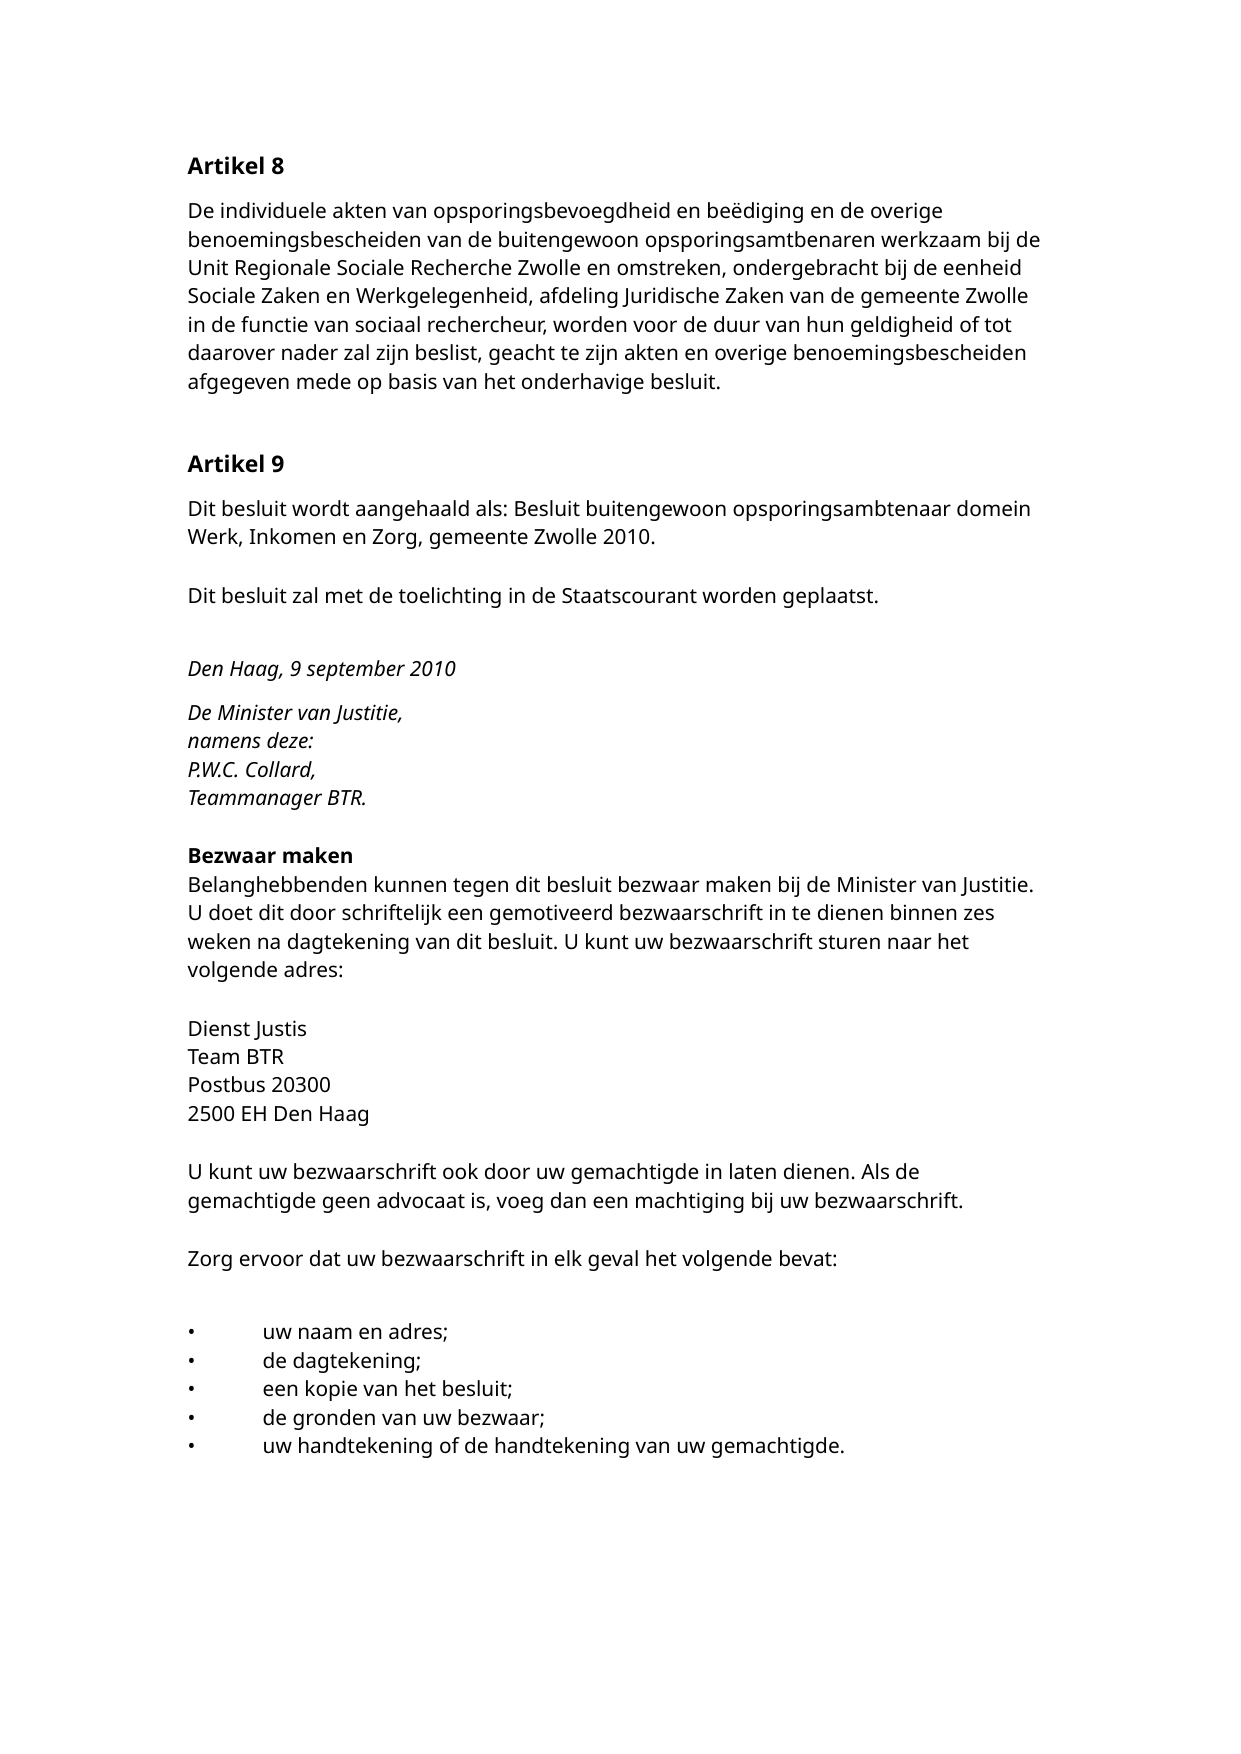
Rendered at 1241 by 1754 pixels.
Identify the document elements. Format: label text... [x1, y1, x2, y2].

text Den Haag, 9 september 2010 [187, 654, 1053, 683]
text P.W.C. Collard, [187, 755, 1053, 783]
list uw naam en adres; [187, 1317, 1053, 1346]
text U kunt uw bezwaarschrift ook door uw gemachtigde in laten dienen. Als de gemachtigde geen advocaat is, voeg dan een machtiging bij uw bezwaarschrift. [187, 1157, 1053, 1214]
text Zorg ervoor dat uw bezwaarschrift in elk geval het volgende bevat: [187, 1244, 1053, 1272]
text Postbus 20300 [187, 1071, 1053, 1099]
text Teammanager BTR. [187, 783, 1053, 812]
list een kopie van het besluit; [187, 1374, 1053, 1403]
text Team BTR [187, 1042, 1053, 1071]
text Dienst Justis [187, 1014, 1053, 1042]
list uw handtekening of de handtekening van uw gemachtigde. [187, 1431, 1053, 1459]
list de gronden van uw bezwaar; [187, 1403, 1053, 1431]
text Belanghebbenden kunnen tegen dit besluit bezwaar maken bij de Minister van Justitie. U doet dit door schriftelijk een gemotiveerd bezwaarschrift in te dienen binnen zes weken na dagtekening van dit besluit. U kunt uw bezwaarschrift sturen naar het volgende adres: [187, 870, 1053, 984]
text 2500 EH Den Haag [187, 1099, 1053, 1127]
text namens deze: [187, 726, 1053, 755]
text Dit besluit wordt aangehaald als: Besluit buitengewoon opsporingsambtenaar domein Werk, Inkomen en Zorg, gemeente Zwolle 2010. [187, 494, 1053, 551]
text Bezwaar maken [187, 842, 1053, 870]
subtitle Artikel 8 [187, 150, 1053, 181]
subtitle Artikel 9 [187, 448, 1053, 479]
text De individuele akten van opsporingsbevoegdheid en beëdiging en de overige benoemingsbescheiden van de buitengewoon opsporingsamtbenaren werkzaam bij de Unit Regionale Sociale Recherche Zwolle en omstreken, ondergebracht bij de eenheid Sociale Zaken en Werkgelegenheid, afdeling Juridische Zaken van de gemeente Zwolle in de functie van sociaal rechercheur, worden voor de duur van hun geldigheid of tot daarover nader zal zijn beslist, geacht te zijn akten en overige benoemingsbescheiden afgegeven mede op basis van het onderhavige besluit. [187, 196, 1053, 395]
text Dit besluit zal met de toelichting in de Staatscourant worden geplaatst. [187, 581, 1053, 609]
list de dagtekening; [187, 1346, 1053, 1374]
text De Minister van Justitie, [187, 698, 1053, 726]
